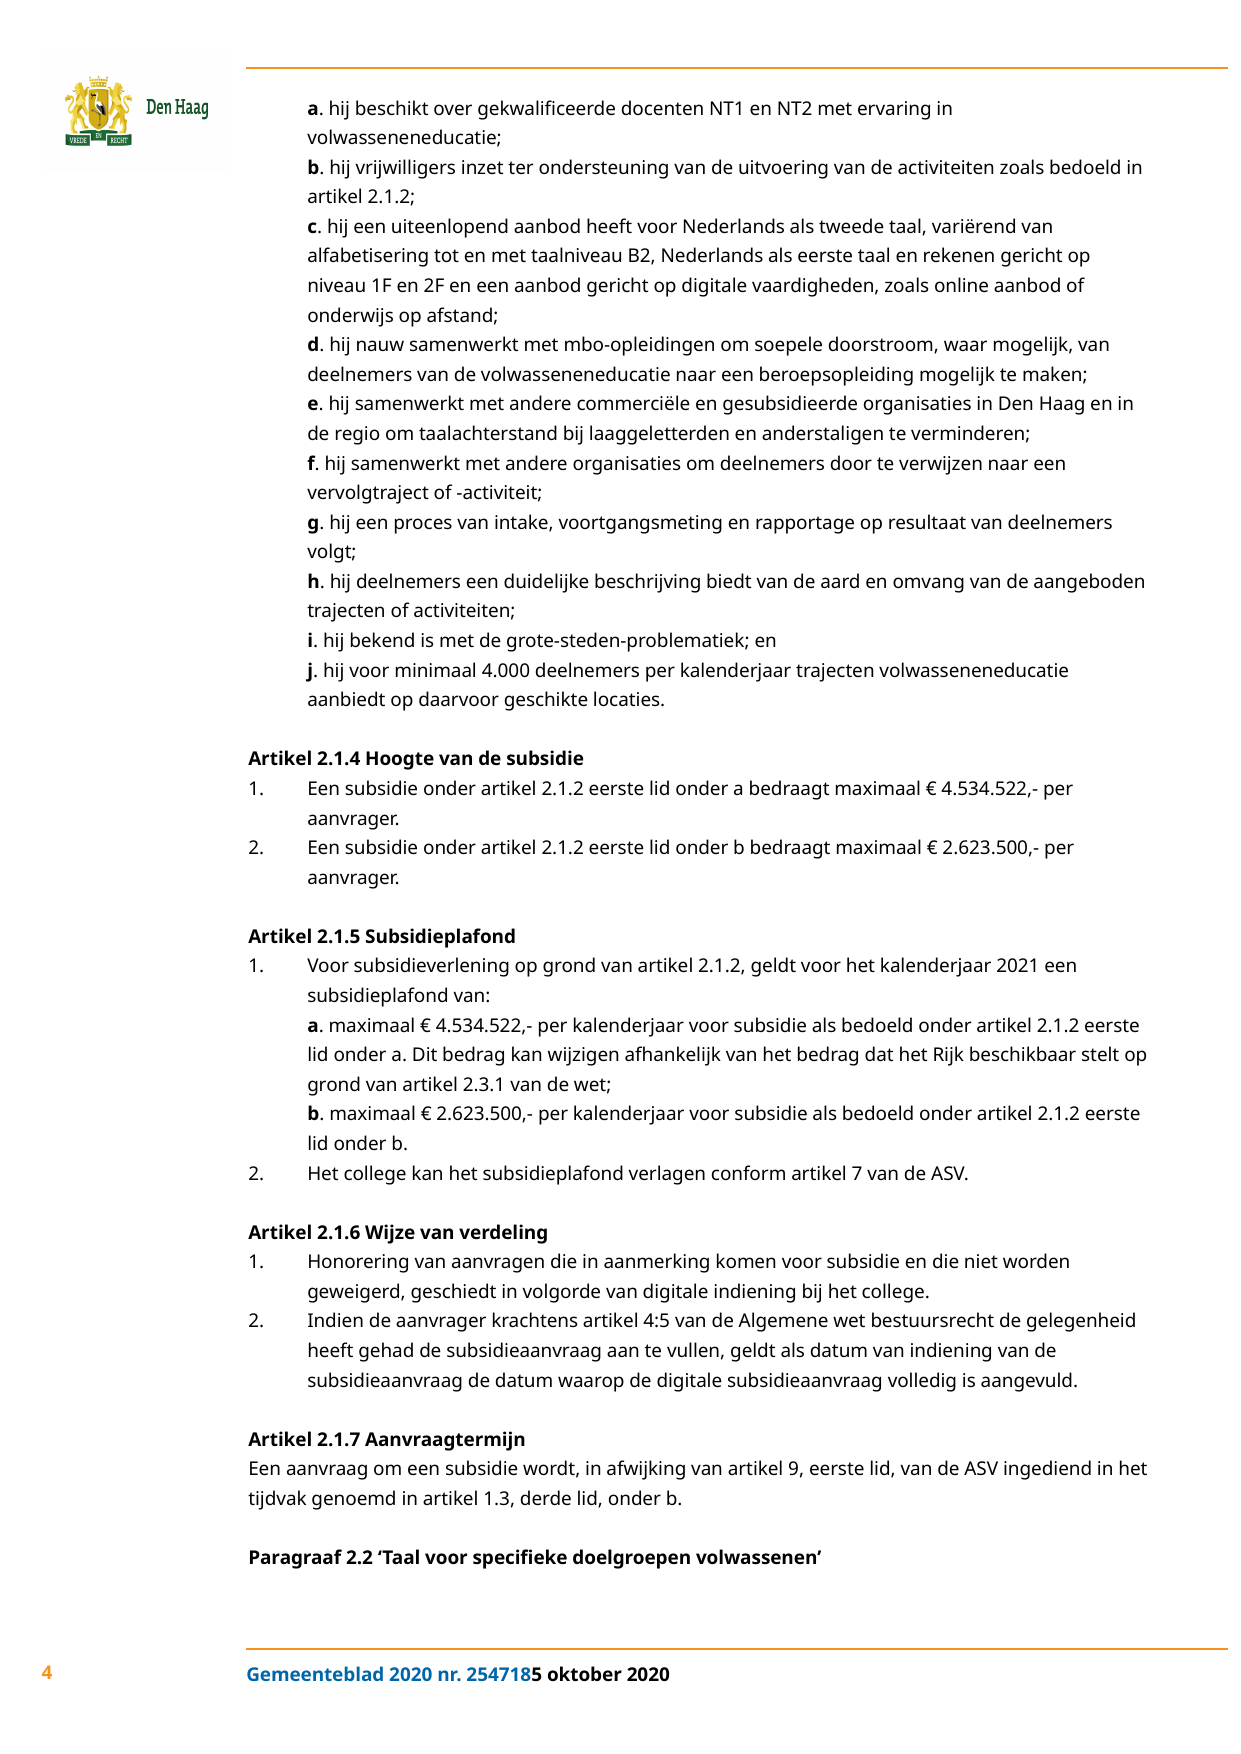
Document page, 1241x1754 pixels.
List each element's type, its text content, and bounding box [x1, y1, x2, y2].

list Een subsidie onder artikel 2.1.2 eerste lid onder b bedraagt maximaal € 2.623.500,- per aanvrager. [248, 834, 1152, 890]
text Artikel 2.1.5 Subsidieplafond [248, 923, 1152, 949]
list i. hij bekend is met de grote-steden-problematiek; en [248, 627, 1152, 653]
list Honorering van aanvragen die in aanmerking komen voor subsidie en die niet worden geweigerd, geschiedt in volgorde van digitale indiening bij het college. [248, 1248, 1152, 1304]
picture [41, 47, 231, 172]
list b. hij vrijwilligers inzet ter ondersteuning van de uitvoering van de activiteiten zoals bedoeld in artikel 2.1.2; [248, 154, 1152, 209]
text Artikel 2.1.6 Wijze van verdeling [248, 1219, 1152, 1245]
list d. hij nauw samenwerkt met mbo-opleidingen om soepele doorstroom, waar mogelijk, van deelnemers van de volwasseneneducatie naar een beroepsopleiding mogelijk te maken; [248, 331, 1152, 387]
text Artikel 2.1.4 Hoogte van de subsidie [248, 746, 1152, 771]
list Voor subsidieverlening op grond van artikel 2.1.2, geldt voor het kalenderjaar 2021 een subsidieplafond van: [248, 953, 1152, 1008]
list a. maximaal € 4.534.522,- per kalenderjaar voor subsidie als bedoeld onder artikel 2.1.2 eerste lid onder a. Dit bedrag kan wijzigen afhankelijk van het bedrag dat het Rijk beschikbaar stelt op grond van artikel 2.3.1 van de wet; [248, 1012, 1152, 1097]
list h. hij deelnemers een duidelijke beschrijving biedt van de aard en omvang van de aangeboden trajecten of activiteiten; [248, 568, 1152, 623]
list j. hij voor minimaal 4.000 deelnemers per kalenderjaar trajecten volwasseneneducatie aanbiedt op daarvoor geschikte locaties. [248, 657, 1152, 712]
list e. hij samenwerkt met andere commerciële en gesubsidieerde organisaties in Den Haag en in de regio om taalachterstand bij laaggeletterden en anderstaligen te verminderen; [248, 391, 1152, 446]
text Artikel 2.1.7 Aanvraagtermijn [248, 1426, 1152, 1452]
text Paragraaf 2.2 ‘Taal voor specifieke doelgroepen volwassenen’ [248, 1544, 1152, 1570]
list a. hij beschikt over gekwalificeerde docenten NT1 en NT2 met ervaring in volwasseneneducatie; [248, 95, 1152, 150]
list Indien de aanvrager krachtens artikel 4:5 van de Algemene wet bestuursrecht de gelegenheid heeft gehad de subsidieaanvraag aan te vullen, geldt als datum van indiening van de subsidieaanvraag de datum waarop de digitale subsidieaanvraag volledig is aangevuld. [248, 1308, 1152, 1393]
list b. maximaal € 2.623.500,- per kalenderjaar voor subsidie als bedoeld onder artikel 2.1.2 eerste lid onder b. [248, 1101, 1152, 1156]
list Een subsidie onder artikel 2.1.2 eerste lid onder a bedraagt maximaal € 4.534.522,- per aanvrager. [248, 775, 1152, 831]
text Een aanvraag om een subsidie wordt, in afwijking van artikel 9, eerste lid, van de ASV ingediend in het tijdvak genoemd in artikel 1.3, derde lid, onder b. [248, 1456, 1152, 1511]
list f. hij samenwerkt met andere organisaties om deelnemers door te verwijzen naar een vervolgtraject of -activiteit; [248, 450, 1152, 505]
list Het college kan het subsidieplafond verlagen conform artikel 7 van de ASV. [248, 1160, 1152, 1186]
list c. hij een uiteenlopend aanbod heeft voor Nederlands als tweede taal, variërend van alfabetisering tot en met taalniveau B2, Nederlands als eerste taal en rekenen gericht op niveau 1F en 2F en een aanbod gericht op digitale vaardigheden, zoals online aanbod of onderwijs op afstand; [248, 213, 1152, 328]
list g. hij een proces van intake, voortgangsmeting en rapportage op resultaat van deelnemers volgt; [248, 509, 1152, 564]
